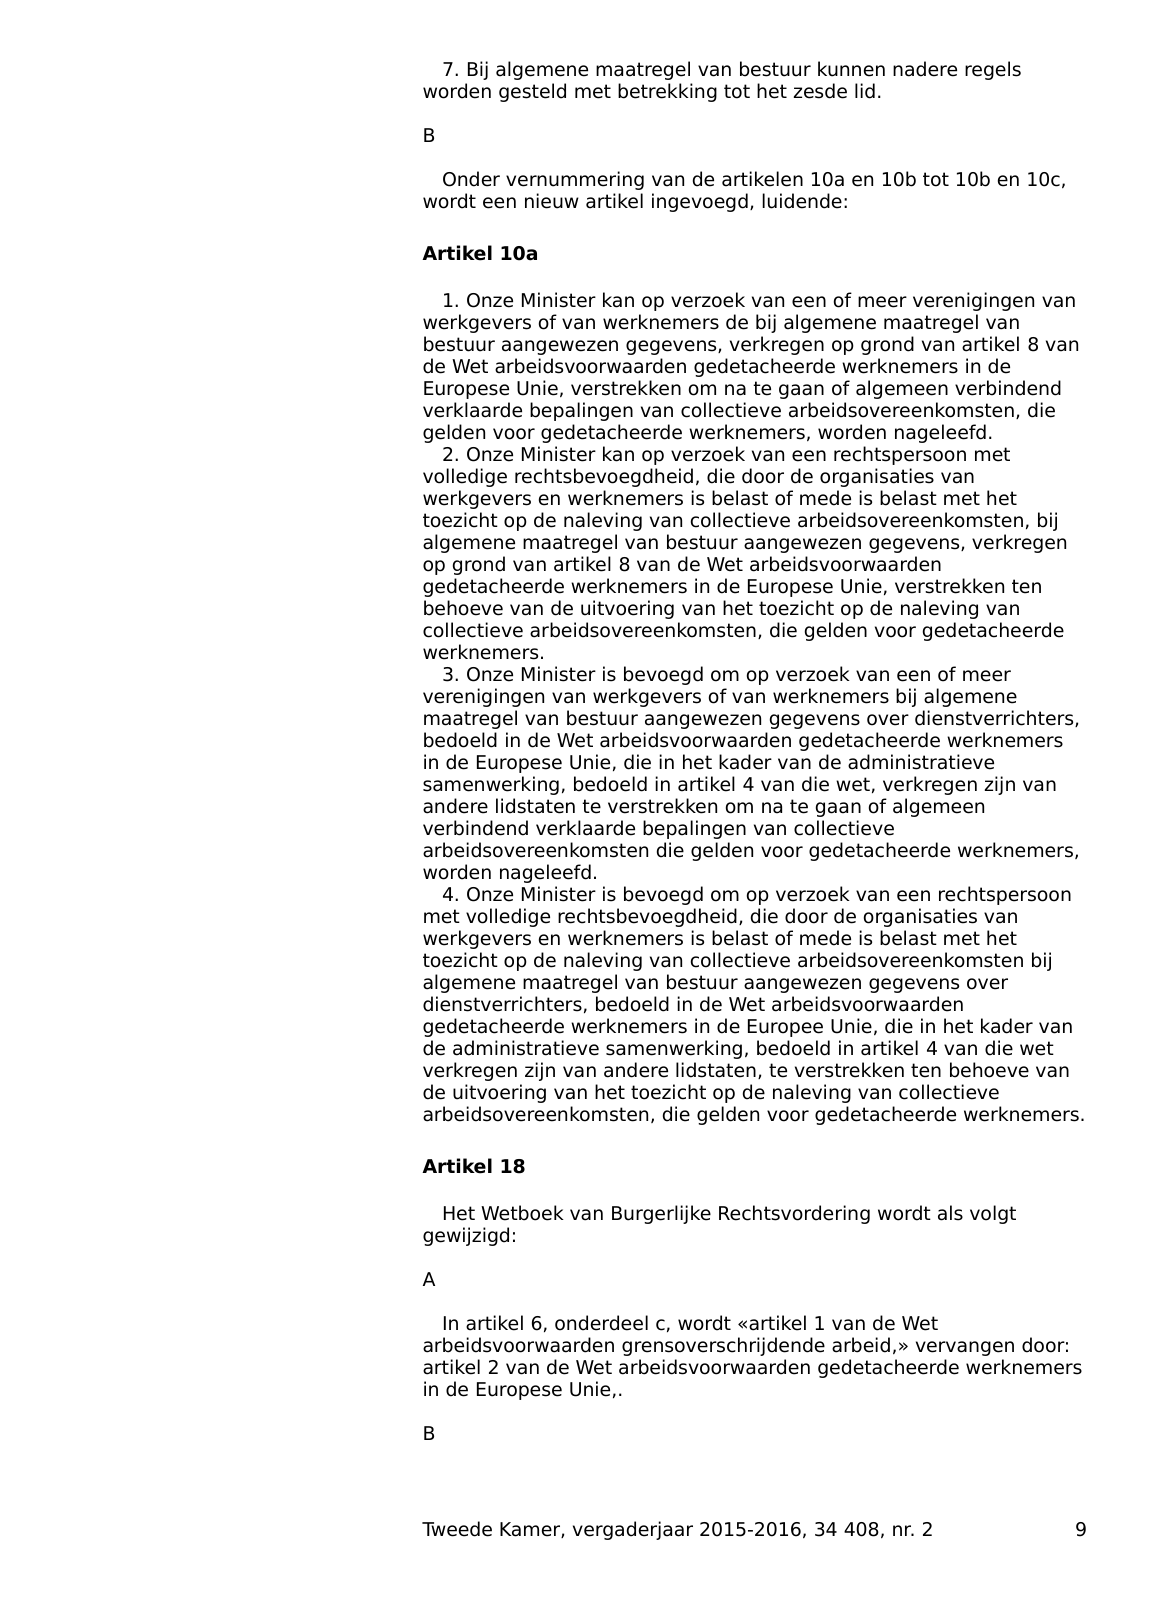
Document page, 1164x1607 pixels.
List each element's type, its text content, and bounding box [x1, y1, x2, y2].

text 1. Onze Minister kan op verzoek van een of meer verenigingen van werkgevers of van werknemers de bij algemene maatregel van bestuur aangewezen gegevens, verkregen op grond van artikel 8 van de Wet arbeidsvoorwaarden gedetacheerde werknemers in de Europese Unie, verstrekken om na te gaan of algemeen verbindend verklaarde bepalingen van collectieve arbeidsovereenkomsten, die gelden voor gedetacheerde werknemers, worden nageleefd. [422, 290, 1087, 444]
text A [422, 1269, 1087, 1291]
text 3. Onze Minister is bevoegd om op verzoek van een of meer verenigingen van werkgevers of van werknemers bij algemene maatregel van bestuur aangewezen gegevens over dienstverrichters, bedoeld in de Wet arbeidsvoorwaarden gedetacheerde werknemers in de Europese Unie, die in het kader van de administratieve samenwerking, bedoeld in artikel 4 van die wet, verkregen zijn van andere lidstaten te verstrekken om na te gaan of algemeen verbindend verklaarde bepalingen van collectieve arbeidsovereenkomsten die gelden voor gedetacheerde werknemers, worden nageleefd. [422, 664, 1087, 884]
subtitle Artikel 18 [422, 1156, 1087, 1177]
text B [422, 1423, 1087, 1445]
text Onder vernummering van de artikelen 10a en 10b tot 10b en 10c, wordt een nieuw artikel ingevoegd, luidende: [422, 169, 1087, 213]
subtitle Artikel 10a [422, 243, 1087, 265]
text Het Wetboek van Burgerlijke Rechtsvordering wordt als volgt gewijzigd: [422, 1202, 1087, 1246]
text B [422, 125, 1087, 147]
text In artikel 6, onderdeel c, wordt «artikel 1 van de Wet arbeidsvoorwaarden grensoverschrijdende arbeid,» vervangen door: artikel 2 van de Wet arbeidsvoorwaarden gedetacheerde werknemers in de Europese Unie,. [422, 1313, 1087, 1401]
text 7. Bij algemene maatregel van bestuur kunnen nadere regels worden gesteld met betrekking tot het zesde lid. [422, 59, 1087, 103]
text 2. Onze Minister kan op verzoek van een rechtspersoon met volledige rechtsbevoegdheid, die door de organisaties van werkgevers en werknemers is belast of mede is belast met het toezicht op de naleving van collectieve arbeidsovereenkomsten, bij algemene maatregel van bestuur aangewezen gegevens, verkregen op grond van artikel 8 van de Wet arbeidsvoorwaarden gedetacheerde werknemers in de Europese Unie, verstrekken ten behoeve van de uitvoering van het toezicht op de naleving van collectieve arbeidsovereenkomsten, die gelden voor gedetacheerde werknemers. [422, 444, 1087, 664]
text 4. Onze Minister is bevoegd om op verzoek van een rechtspersoon met volledige rechtsbevoegdheid, die door de organisaties van werkgevers en werknemers is belast of mede is belast met het toezicht op de naleving van collectieve arbeidsovereenkomsten bij algemene maatregel van bestuur aangewezen gegevens over dienstverrichters, bedoeld in de Wet arbeidsvoorwaarden gedetacheerde werknemers in de Europee Unie, die in het kader van de administratieve samenwerking, bedoeld in artikel 4 van die wet verkregen zijn van andere lidstaten, te verstrekken ten behoeve van de uitvoering van het toezicht op de naleving van collectieve arbeidsovereenkomsten, die gelden voor gedetacheerde werknemers. [422, 884, 1087, 1126]
